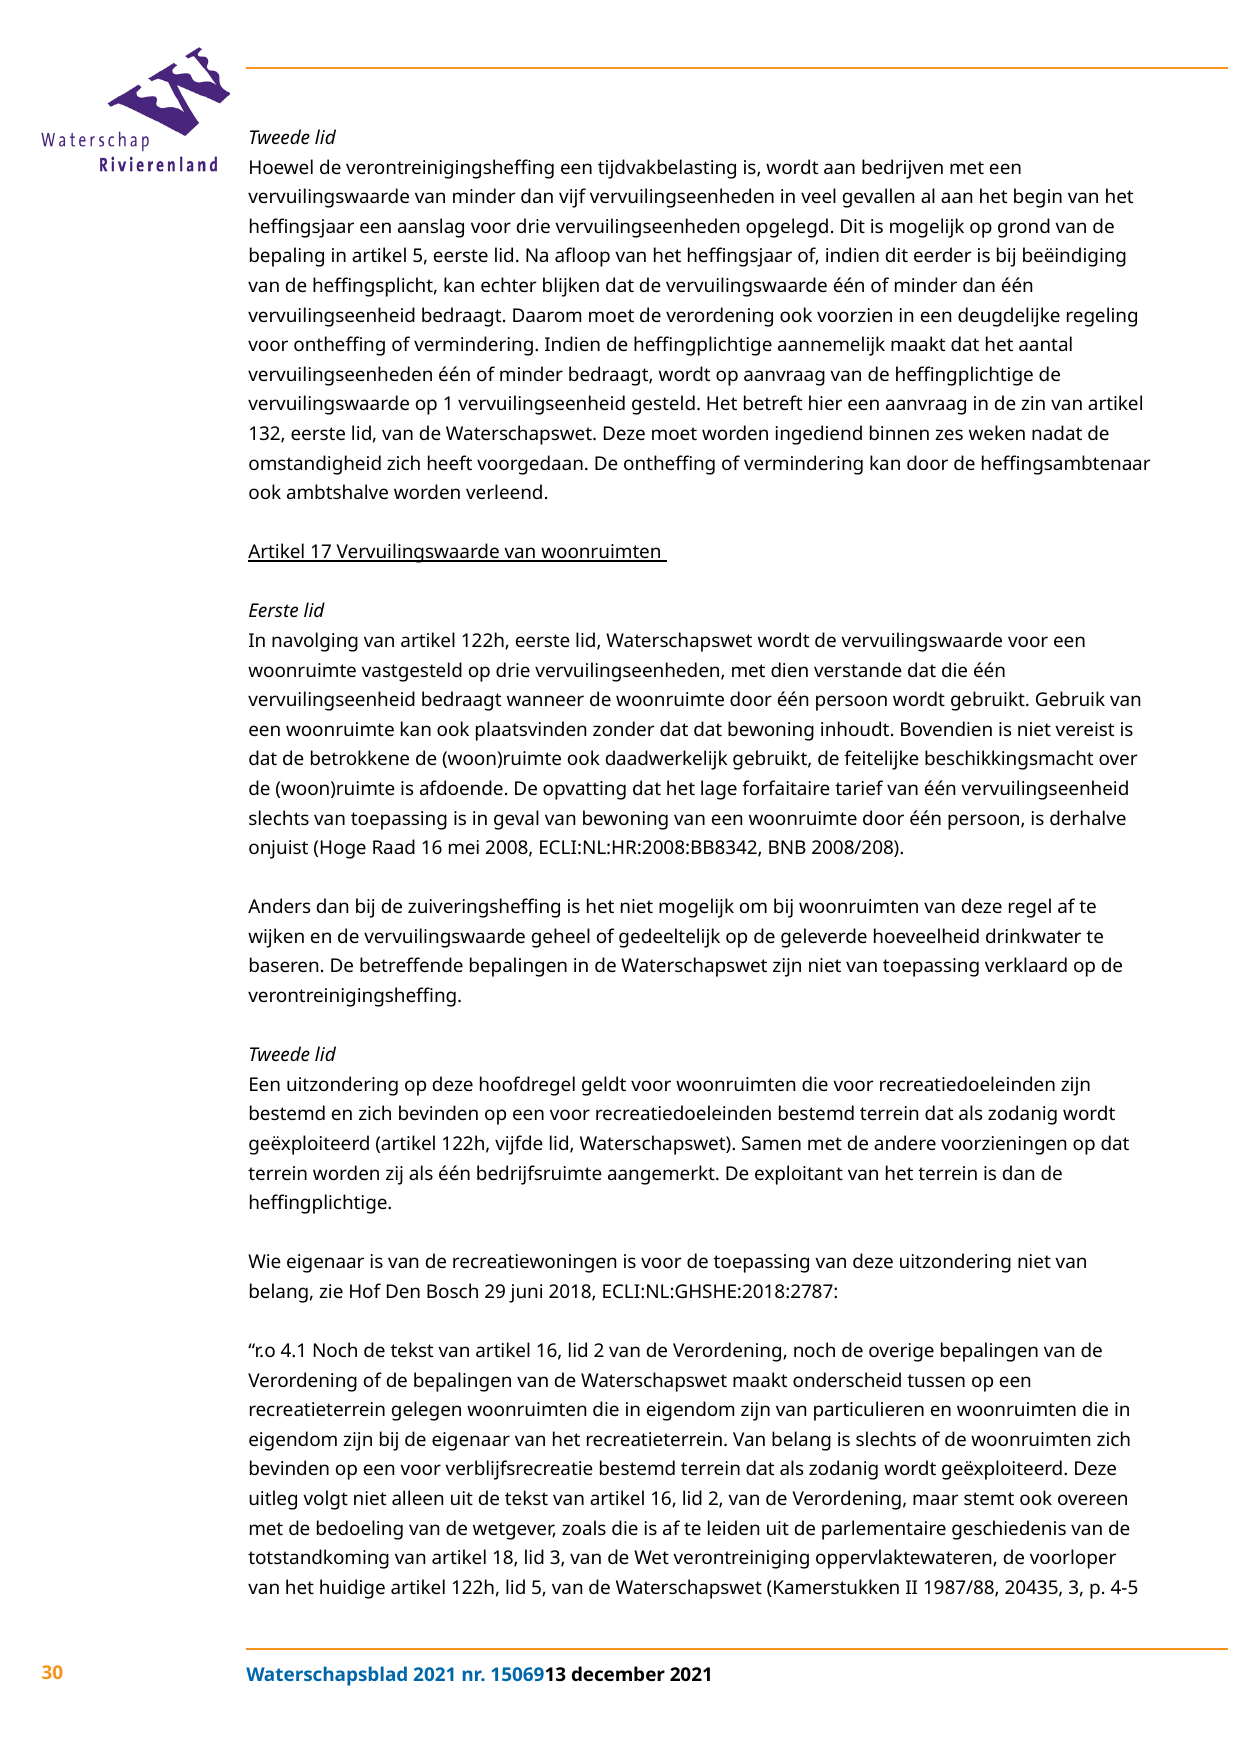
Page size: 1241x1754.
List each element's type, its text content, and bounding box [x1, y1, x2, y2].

text Wie eigenaar is van de recreatiewoningen is voor de toepassing van deze uitzondering niet van belang, zie Hof Den Bosch 29 juni 2018, ECLI:NL:GHSHE:2018:2787: [248, 1248, 1152, 1304]
text Tweede lid [248, 124, 1152, 150]
text In navolging van artikel 122h, eerste lid, Waterschapswet wordt de vervuilingswaarde voor een woonruimte vastgesteld op drie vervuilingseenheden, met dien verstande dat die één vervuilingseenheid bedraagt wanneer de woonruimte door één persoon wordt gebruikt. Gebruik van een woonruimte kan ook plaatsvinden zonder dat dat bewoning inhoudt. Bovendien is niet vereist is dat de betrokkene de (woon)ruimte ook daadwerkelijk gebruikt, de feitelijke beschikkingsmacht over de (woon)ruimte is afdoende. De opvatting dat het lage forfaitaire tarief van één vervuilingseenheid slechts van toepassing is in geval van bewoning van een woonruimte door één persoon, is derhalve onjuist (Hoge Raad 16 mei 2008, ECLI:NL:HR:2008:BB8342, BNB 2008/208). [248, 627, 1152, 860]
picture [41, 47, 231, 172]
text Anders dan bij de zuiveringsheffing is het niet mogelijk om bij woonruimten van deze regel af te wijken en de vervuilingswaarde geheel of gedeeltelijk op de geleverde hoeveelheid drinkwater te baseren. De betreffende bepalingen in de Waterschapswet zijn niet van toepassing verklaard op de verontreinigingsheffing. [248, 893, 1152, 1008]
text Een uitzondering op deze hoofdregel geldt voor woonruimten die voor recreatiedoeleinden zijn bestemd en zich bevinden op een voor recreatiedoeleinden bestemd terrein dat als zodanig wordt geëxploiteerd (artikel 122h, vijfde lid, Waterschapswet). Samen met de andere voorzieningen op dat terrein worden zij als één bedrijfsruimte aangemerkt. De exploitant van het terrein is dan de heffingplichtige. [248, 1071, 1152, 1215]
text Eerste lid [248, 598, 1152, 623]
text Tweede lid [248, 1041, 1152, 1067]
text Artikel 17 Vervuilingswaarde van woonruimten [248, 538, 1152, 564]
text “r.o 4.1 Noch de tekst van artikel 16, lid 2 van de Verordening, noch de overige bepalingen van de Verordening of de bepalingen van de Waterschapswet maakt onderscheid tussen op een recreatieterrein gelegen woonruimten die in eigendom zijn van particulieren en woonruimten die in eigendom zijn bij de eigenaar van het recreatieterrein. Van belang is slechts of de woonruimten zich bevinden op een voor verblijfsrecreatie bestemd terrein dat als zodanig wordt geëxploiteerd. Deze uitleg volgt niet alleen uit de tekst van artikel 16, lid 2, van de Verordening, maar stemt ook overeen met de bedoeling van de wetgever, zoals die is af te leiden uit de parlementaire geschiedenis van de totstandkoming van artikel 18, lid 3, van de Wet verontreiniging oppervlaktewateren, de voorloper van het huidige artikel 122h, lid 5, van de Waterschapswet (Kamerstukken II 1987/88, 20435, 3, p. 4-5 [248, 1337, 1152, 1600]
text Hoewel de verontreinigingsheffing een tijdvakbelasting is, wordt aan bedrijven met een vervuilingswaarde van minder dan vijf vervuilingseenheden in veel gevallen al aan het begin van het heffingsjaar een aanslag voor drie vervuilingseenheden opgelegd. Dit is mogelijk op grond van de bepaling in artikel 5, eerste lid. Na afloop van het heffingsjaar of, indien dit eerder is bij beëindiging van de heffingsplicht, kan echter blijken dat de vervuilingswaarde één of minder dan één vervuilingseenheid bedraagt. Daarom moet de verordening ook voorzien in een deugdelijke regeling voor ontheffing of vermindering. Indien de heffingplichtige aannemelijk maakt dat het aantal vervuilingseenheden één of minder bedraagt, wordt op aanvraag van de heffingplichtige de vervuilingswaarde op 1 vervuilingseenheid gesteld. Het betreft hier een aanvraag in de zin van artikel 132, eerste lid, van de Waterschapswet. Deze moet worden ingediend binnen zes weken nadat de omstandigheid zich heeft voorgedaan. De ontheffing of vermindering kan door de heffingsambtenaar ook ambtshalve worden verleend. [248, 154, 1152, 505]
